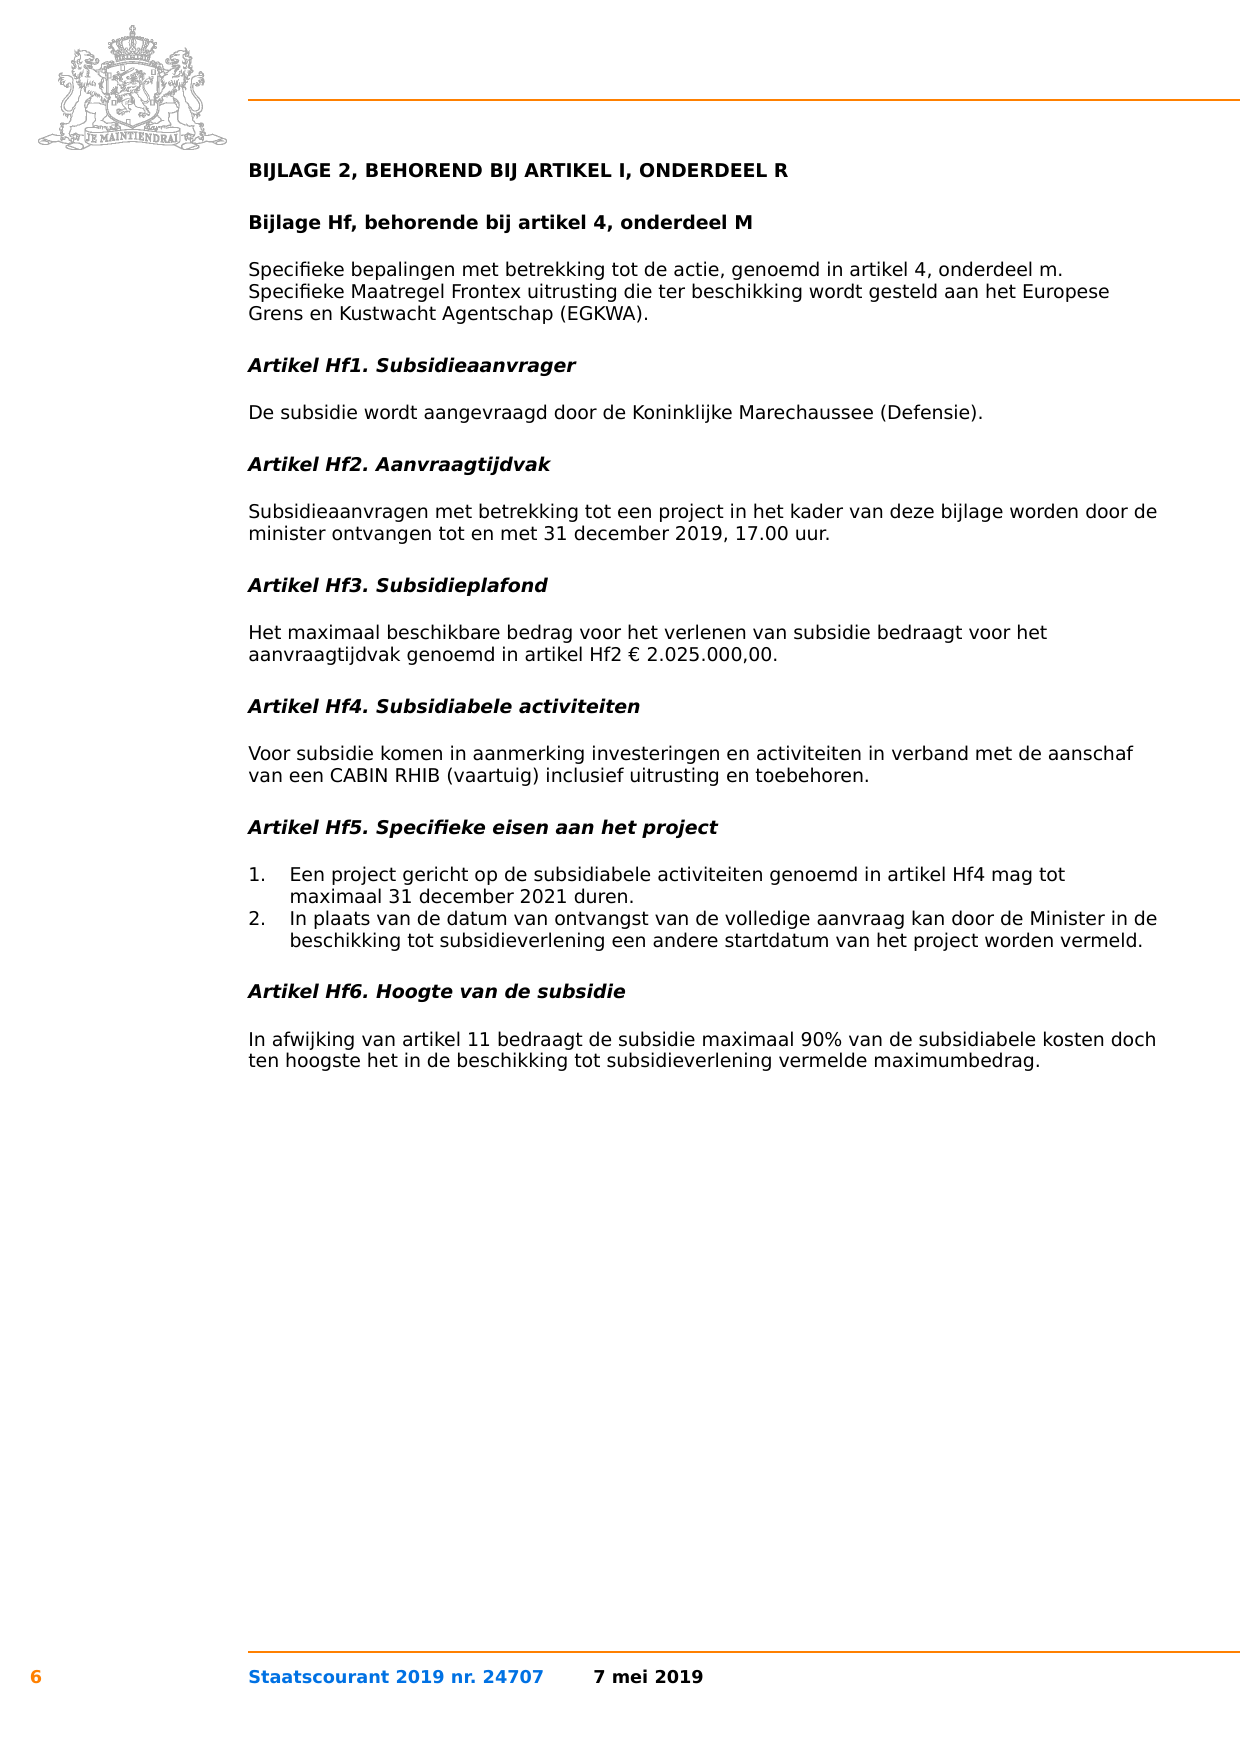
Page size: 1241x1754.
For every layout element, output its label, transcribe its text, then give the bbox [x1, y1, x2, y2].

text Voor subsidie komen in aanmerking investeringen en activiteiten in verband met de aanschaf van een CABIN RHIB (vaartuig) inclusief uitrusting en toebehoren. [248, 743, 1163, 787]
subtitle Artikel Hf1. Subsidieaanvrager [248, 355, 1163, 377]
picture [38, 25, 227, 150]
subtitle Bijlage Hf, behorende bij artikel 4, onderdeel M [248, 212, 1163, 234]
subtitle Artikel Hf4. Subsidiabele activiteiten [248, 696, 1163, 718]
text In afwijking van artikel 11 bedraagt de subsidie maximaal 90% van de subsidiabele kosten doch ten hoogste het in de beschikking tot subsidieverlening vermelde maximumbedrag. [248, 1028, 1163, 1072]
subtitle Artikel Hf6. Hoogte van de subsidie [248, 981, 1163, 1003]
text 2. In plaats van de datum van ontvangst van de volledige aanvraag kan door de Minister in de beschikking tot subsidieverlening een andere startdatum van het project worden vermeld. [248, 907, 1163, 951]
subtitle Artikel Hf2. Aanvraagtijdvak [248, 454, 1163, 476]
text Subsidieaanvragen met betrekking tot een project in het kader van deze bijlage worden door de minister ontvangen tot en met 31 december 2019, 17.00 uur. [248, 501, 1163, 545]
text 1. Een project gericht op de subsidiabele activiteiten genoemd in artikel Hf4 mag tot maximaal 31 december 2021 duren. [248, 863, 1163, 907]
subtitle Artikel Hf3. Subsidieplafond [248, 575, 1163, 597]
subtitle Artikel Hf5. Specifieke eisen aan het project [248, 817, 1163, 838]
text De subsidie wordt aangevraagd door de Koninklijke Marechaussee (Defensie). [248, 402, 1163, 424]
subtitle BIJLAGE 2, BEHOREND BIJ ARTIKEL I, ONDERDEEL R [248, 160, 1163, 182]
text Het maximaal beschikbare bedrag voor het verlenen van subsidie bedraagt voor het aanvraagtijdvak genoemd in artikel Hf2 € 2.025.000,00. [248, 622, 1163, 666]
text Specifieke bepalingen met betrekking tot de actie, genoemd in artikel 4, onderdeel m. Specifieke Maatregel Frontex uitrusting die ter beschikking wordt gesteld aan het Europese Grens en Kustwacht Agentschap (EGKWA). [248, 259, 1163, 325]
